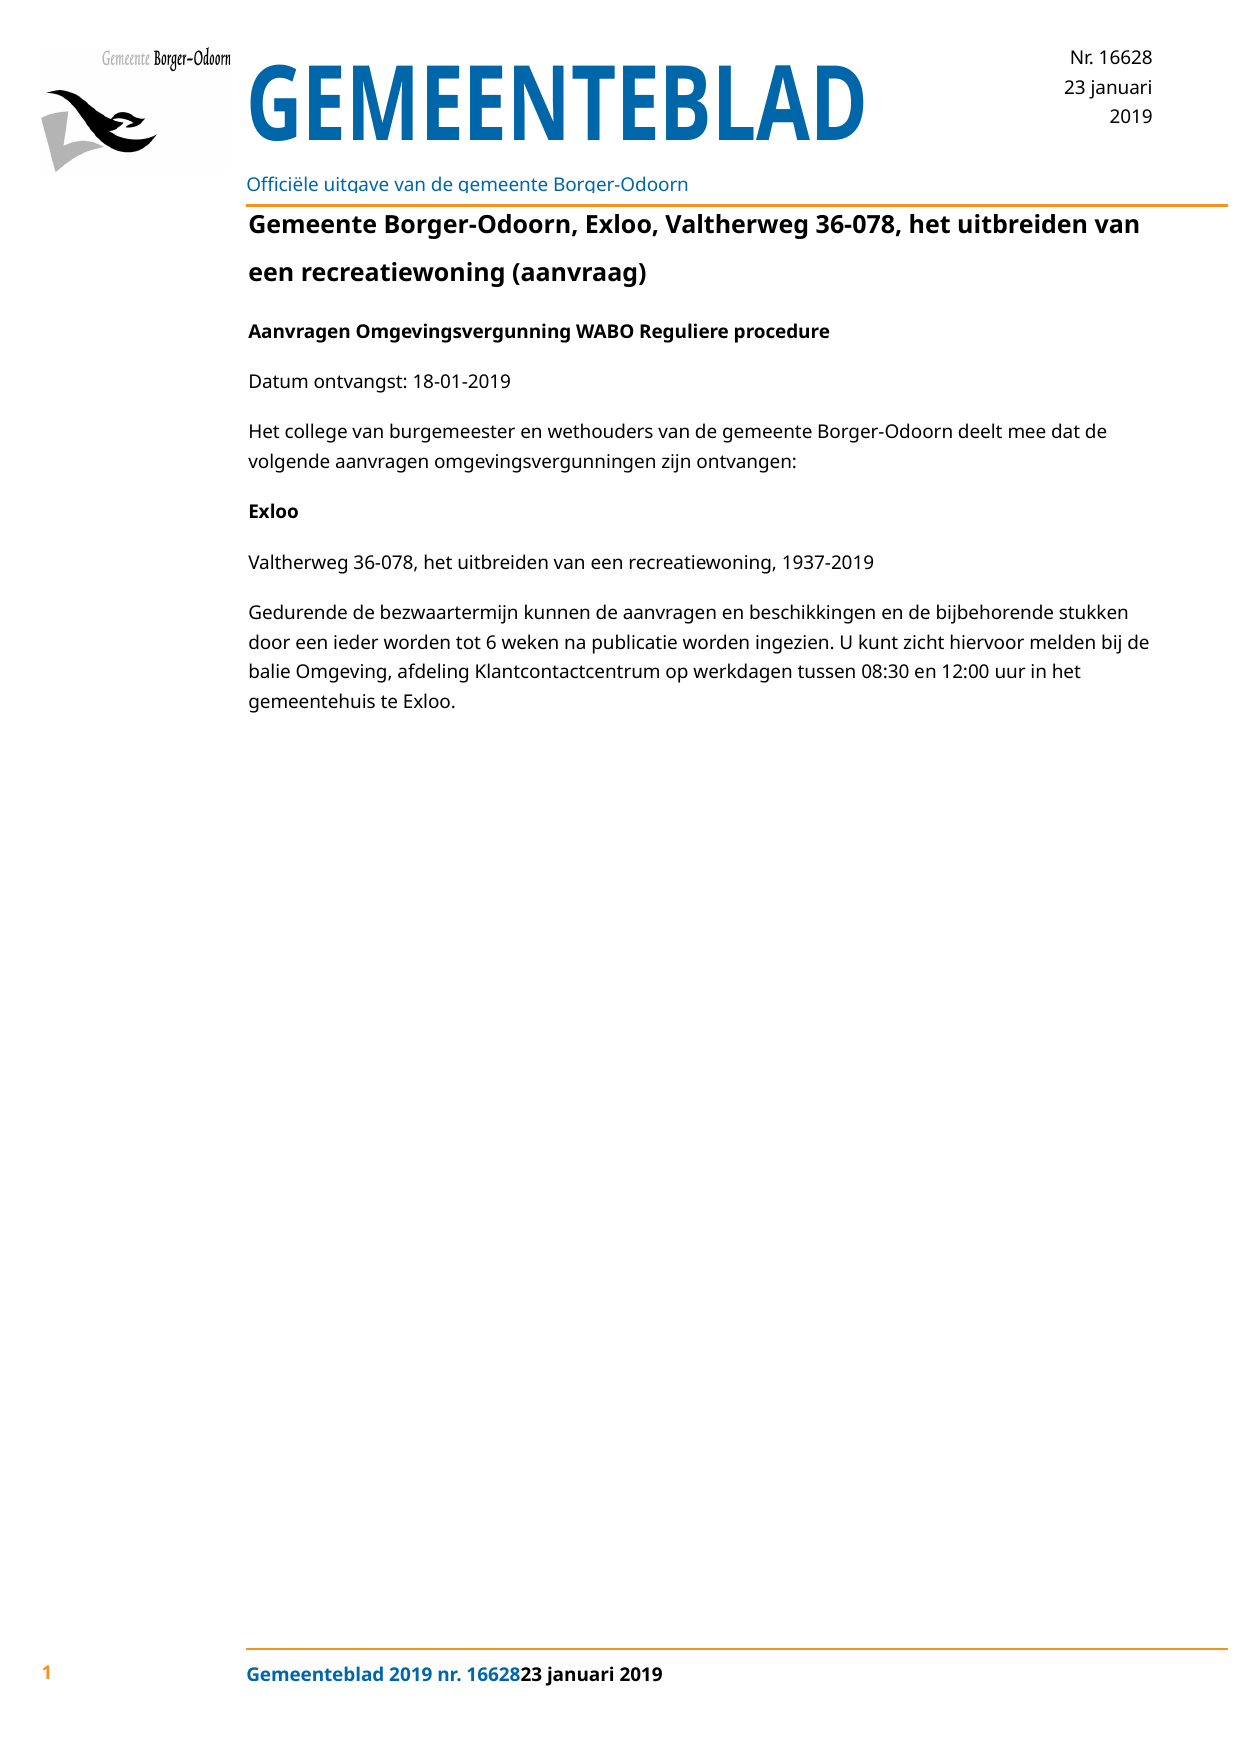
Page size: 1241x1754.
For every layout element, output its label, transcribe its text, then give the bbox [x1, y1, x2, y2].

text Datum ontvangst: 18-01-2019 [248, 368, 1152, 394]
text Het college van burgemeester en wethouders van de gemeente Borger-Odoorn deelt mee dat de volgende aanvragen omgevingsvergunningen zijn ontvangen: [248, 419, 1152, 474]
text Gedurende de bezwaartermijn kunnen de aanvragen en beschikkingen en de bijbehorende stukken door een ieder worden tot 6 weken na publicatie worden ingezien. U kunt zicht hiervoor melden bij de balie Omgeving, afdeling Klantcontactcentrum op werkdagen tussen 08:30 en 12:00 uur in het gemeentehuis te Exloo. [248, 599, 1152, 714]
text Gemeente Borger-Odoorn, Exloo, Valtherweg 36-078, het uitbreiden van een recreatiewoning (aanvraag) [248, 207, 1152, 288]
text Exloo [248, 499, 1152, 524]
picture [41, 47, 231, 172]
text Aanvragen Omgevingsvergunning WABO Reguliere procedure [248, 318, 1152, 344]
text Valtherweg 36-078, het uitbreiden van een recreatiewoning, 1937-2019 [248, 549, 1152, 575]
